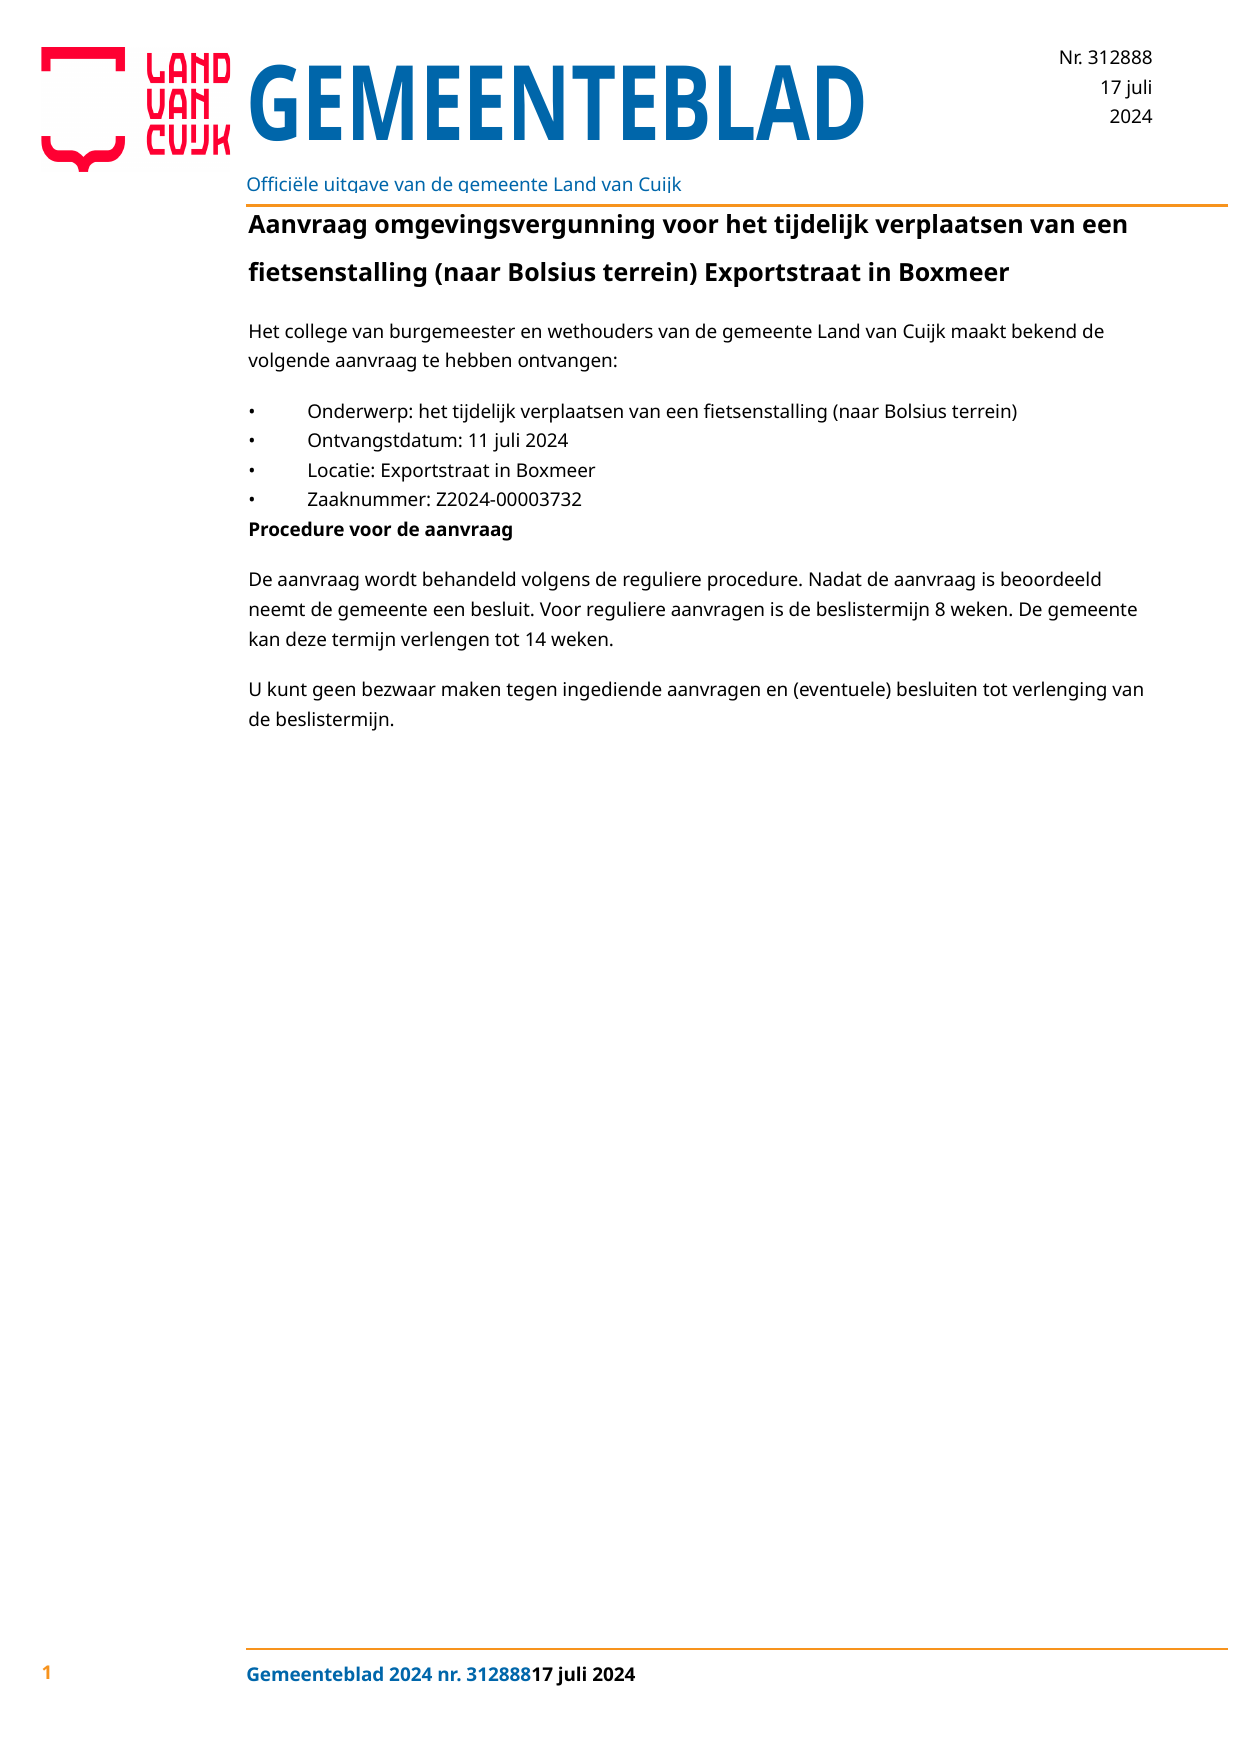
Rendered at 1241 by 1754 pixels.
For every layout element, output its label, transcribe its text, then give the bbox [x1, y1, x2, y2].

list Locatie: Exportstraat in Boxmeer [248, 457, 1152, 483]
list Ontvangstdatum: 11 juli 2024 [248, 427, 1152, 453]
text U kunt geen bezwaar maken tegen ingediende aanvragen en (eventuele) besluiten tot verlenging van de beslistermijn. [248, 676, 1152, 732]
text Procedure voor de aanvraag [248, 516, 1152, 542]
text De aanvraag wordt behandeld volgens de reguliere procedure. Nadat de aanvraag is beoordeeld neemt de gemeente een besluit. Voor reguliere aanvragen is de beslistermijn 8 weken. De gemeente kan deze termijn verlengen tot 14 weken. [248, 567, 1152, 652]
list Onderwerp: het tijdelijk verplaatsen van een fietsenstalling (naar Bolsius terrein) [248, 398, 1152, 424]
text Het college van burgemeester en wethouders van de gemeente Land van Cuijk maakt bekend de volgende aanvraag te hebben ontvangen: [248, 318, 1152, 373]
list Zaaknummer: Z2024-00003732 [248, 487, 1152, 512]
picture [41, 47, 231, 172]
text Aanvraag omgevingsvergunning voor het tijdelijk verplaatsen van een fietsenstalling (naar Bolsius terrein) Exportstraat in Boxmeer [248, 207, 1152, 288]
